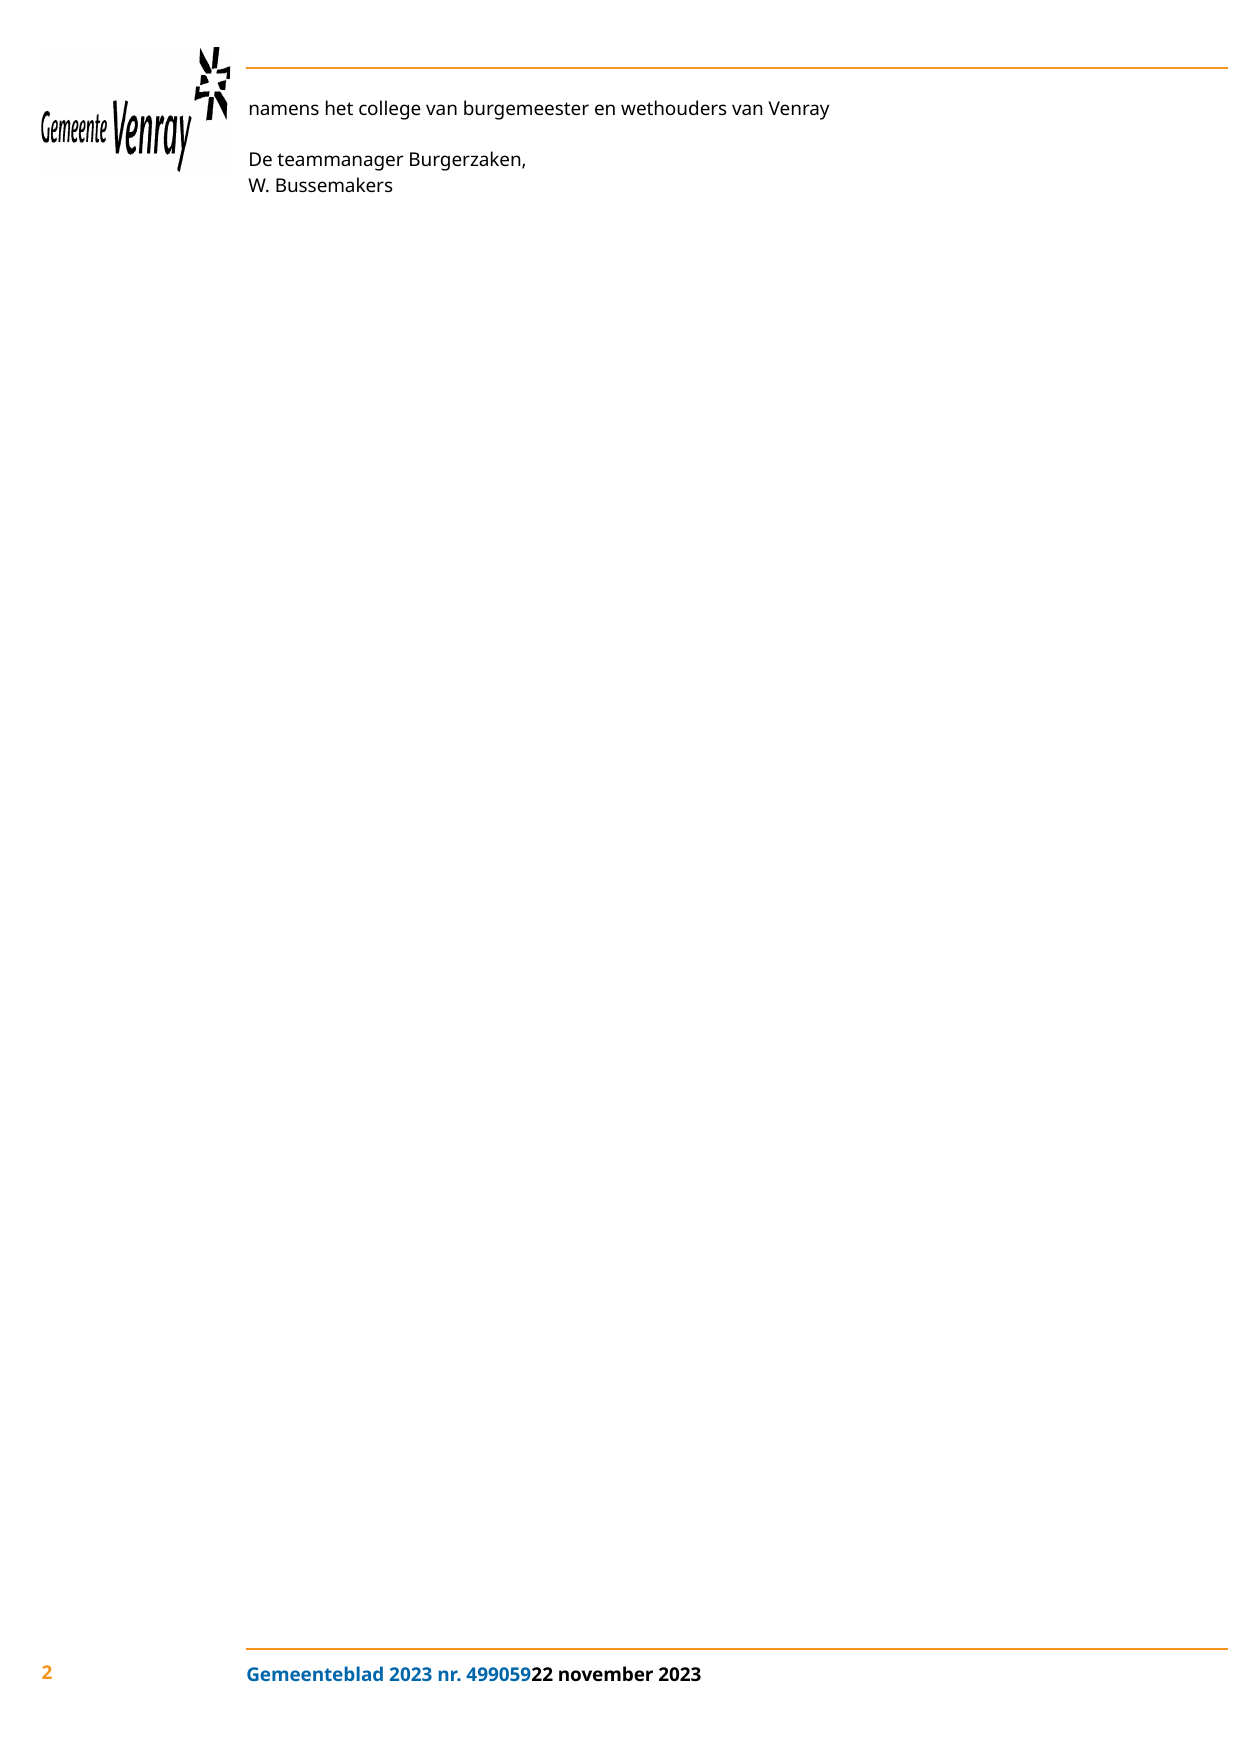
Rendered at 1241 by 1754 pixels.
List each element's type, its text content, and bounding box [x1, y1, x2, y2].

text De teammanager Burgerzaken, [248, 146, 1152, 172]
picture [41, 47, 231, 172]
text W. Bussemakers [248, 172, 1152, 198]
text namens het college van burgemeester en wethouders van Venray [248, 95, 1152, 121]
